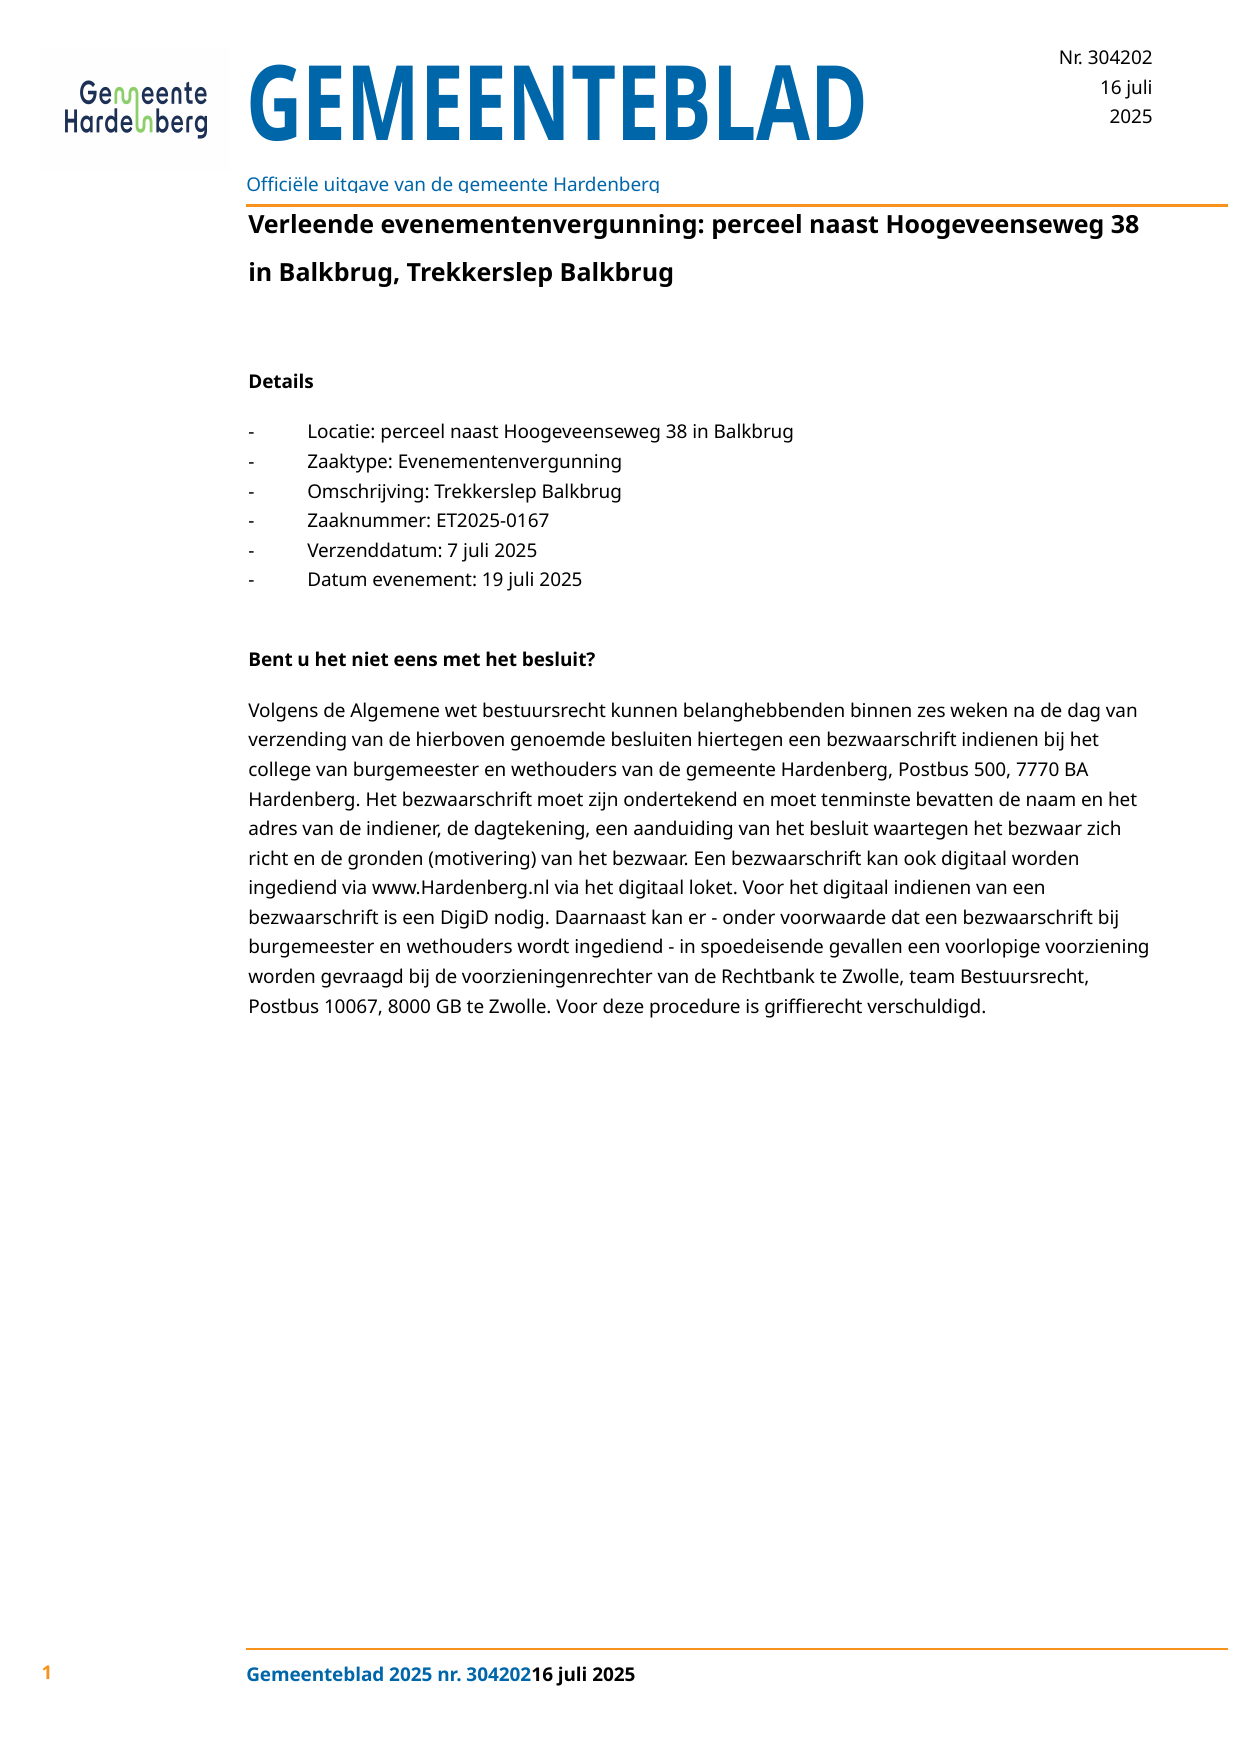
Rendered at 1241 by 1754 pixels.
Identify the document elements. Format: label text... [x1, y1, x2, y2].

text Bent u het niet eens met het besluit? [248, 647, 1152, 672]
list Datum evenement: 19 juli 2025 [248, 567, 1152, 592]
list Locatie: perceel naast Hoogeveenseweg 38 in Balkbrug [248, 419, 1152, 444]
text Volgens de Algemene wet bestuursrecht kunnen belanghebbenden binnen zes weken na de dag van verzending van de hierboven genoemde besluiten hiertegen een bezwaarschrift indienen bij het college van burgemeester en wethouders van de gemeente Hardenberg, Postbus 500, 7770 BA Hardenberg. Het bezwaarschrift moet zijn ondertekend en moet tenminste bevatten de naam en het adres van de indiener, de dagtekening, een aanduiding van het besluit waartegen het bezwaar zich richt en de gronden (motivering) van het bezwaar. Een bezwaarschrift kan ook digitaal worden ingediend via www.Hardenberg.nl via het digitaal loket. Voor het digitaal indienen van een bezwaarschrift is een DigiD nodig. Daarnaast kan er - onder voorwaarde dat een bezwaarschrift bij burgemeester en wethouders wordt ingediend - in spoedeisende gevallen een voorlopige voorziening worden gevraagd bij de voorzieningenrechter van de Rechtbank te Zwolle, team Bestuursrecht, Postbus 10067, 8000 GB te Zwolle. Voor deze procedure is griffierecht verschuldigd. [248, 697, 1152, 1019]
picture [41, 47, 231, 172]
text Details [248, 368, 1152, 394]
list Zaaktype: Evenementenvergunning [248, 448, 1152, 474]
list Zaaknummer: ET2025-0167 [248, 507, 1152, 533]
text Verleende evenementenvergunning: perceel naast Hoogeveenseweg 38 in Balkbrug, Trekkerslep Balkbrug [248, 207, 1152, 288]
list Omschrijving: Trekkerslep Balkbrug [248, 478, 1152, 504]
list Verzenddatum: 7 juli 2025 [248, 537, 1152, 563]
